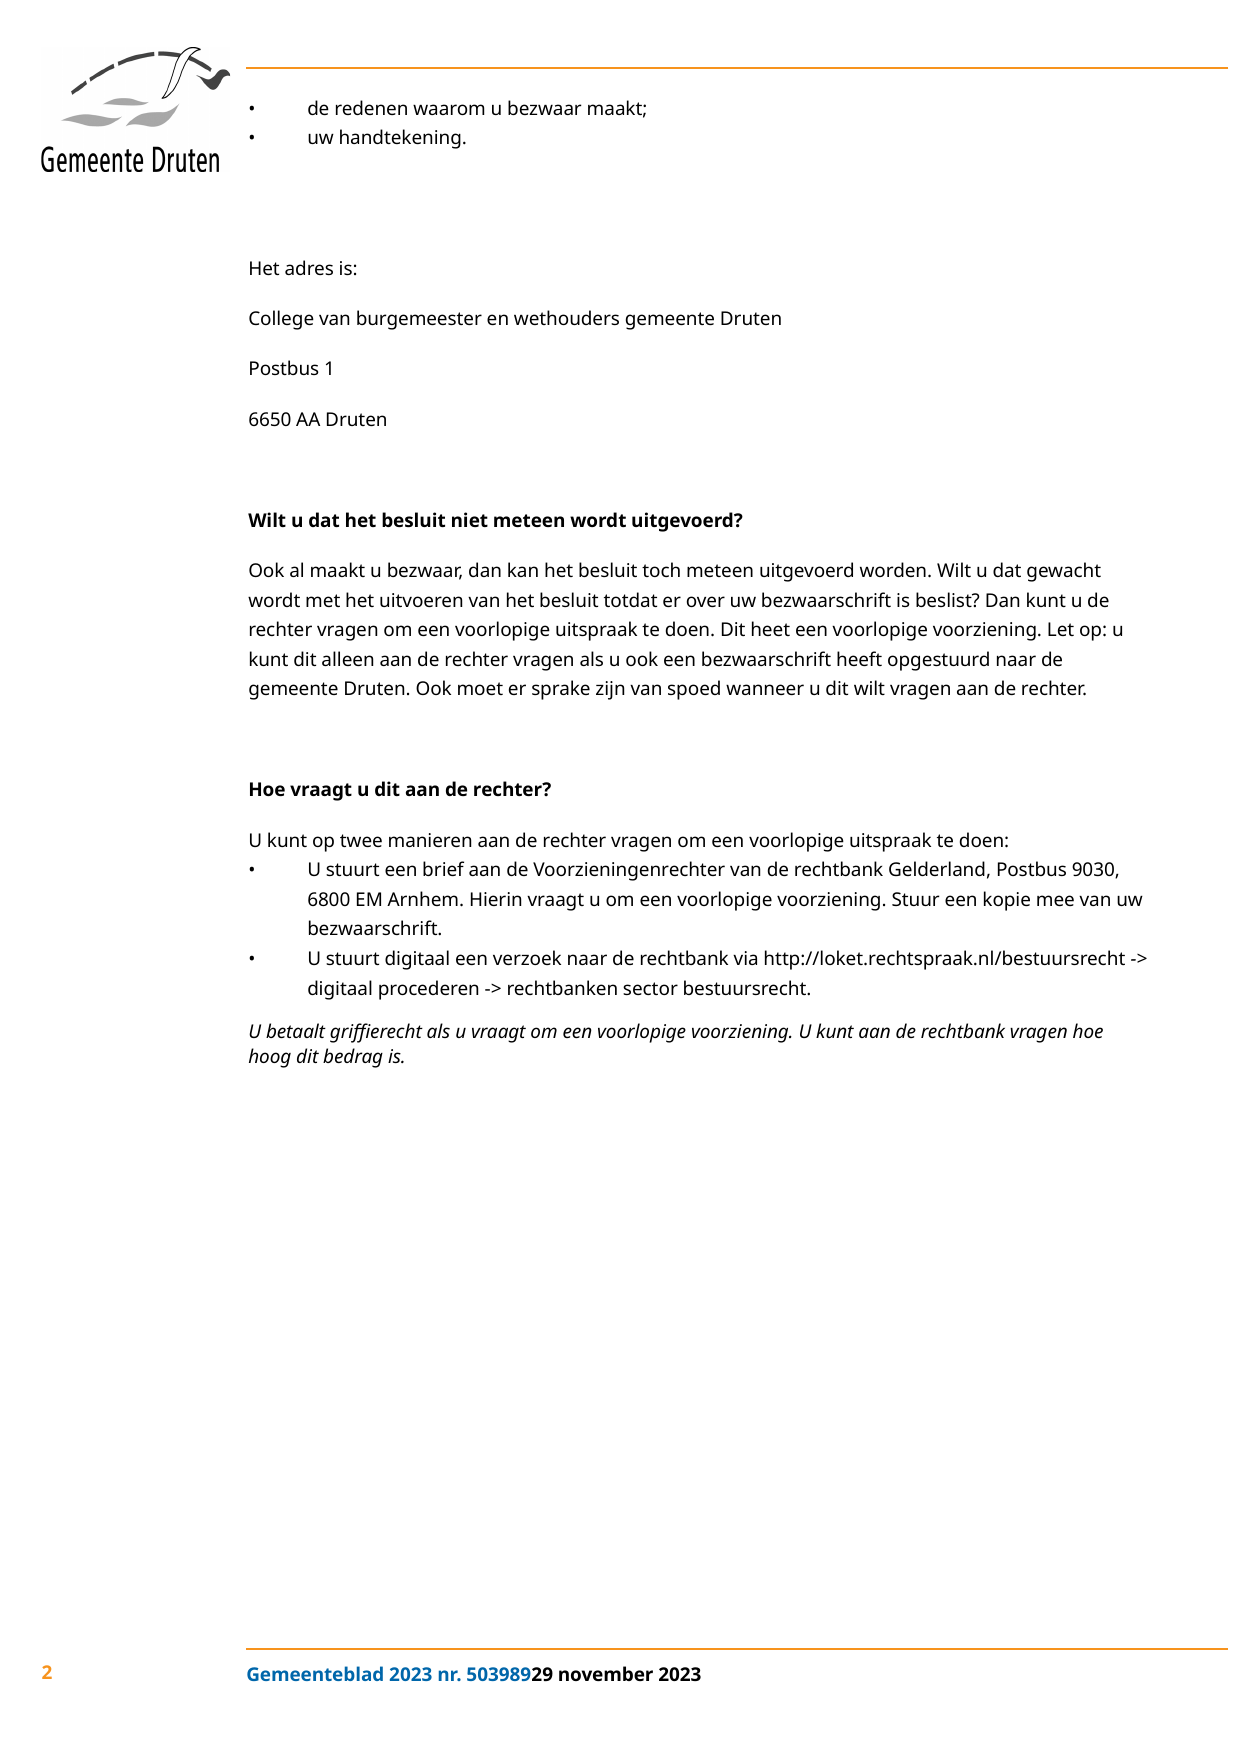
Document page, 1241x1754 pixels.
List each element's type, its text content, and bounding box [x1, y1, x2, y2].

text U kunt op twee manieren aan de rechter vragen om een voorlopige uitspraak te doen: [248, 827, 1152, 853]
list de redenen waarom u bezwaar maakt; [248, 95, 1152, 121]
text Wilt u dat het besluit niet meteen wordt uitgevoerd? [248, 507, 1152, 533]
text 6650 AA Druten [248, 406, 1152, 432]
picture [41, 47, 231, 172]
list U stuurt digitaal een verzoek naar de rechtbank via http://loket.rechtspraak.nl/bestuursrecht -> digitaal procederen -> rechtbanken sector bestuursrecht. [248, 945, 1152, 1001]
text Ook al maakt u bezwaar, dan kan het besluit toch meteen uitgevoerd worden. Wilt u dat gewacht wordt met het uitvoeren van het besluit totdat er over uw bezwaarschrift is beslist? Dan kunt u de rechter vragen om een voorlopige uitspraak te doen. Dit heet een voorlopige voorziening. Let op: u kunt dit alleen aan de rechter vragen als u ook een bezwaarschrift heeft opgestuurd naar de gemeente Druten. Ook moet er sprake zijn van spoed wanneer u dit wilt vragen aan de rechter. [248, 557, 1152, 701]
text Het adres is: [248, 255, 1152, 281]
list U stuurt een brief aan de Voorzieningenrechter van de rechtbank Gelderland, Postbus 9030, 6800 EM Arnhem. Hierin vraagt u om een voorlopige voorziening. Stuur een kopie mee van uw bezwaarschrift. [248, 856, 1152, 941]
text U betaalt griffierecht als u vraagt om een voorlopige voorziening. U kunt aan de rechtbank vragen hoe hoog dit bedrag is. [248, 1018, 1152, 1069]
text Hoe vraagt u dit aan de rechter? [248, 776, 1152, 802]
text Postbus 1 [248, 356, 1152, 381]
list uw handtekening. [248, 124, 1152, 150]
text College van burgemeester en wethouders gemeente Druten [248, 305, 1152, 331]
